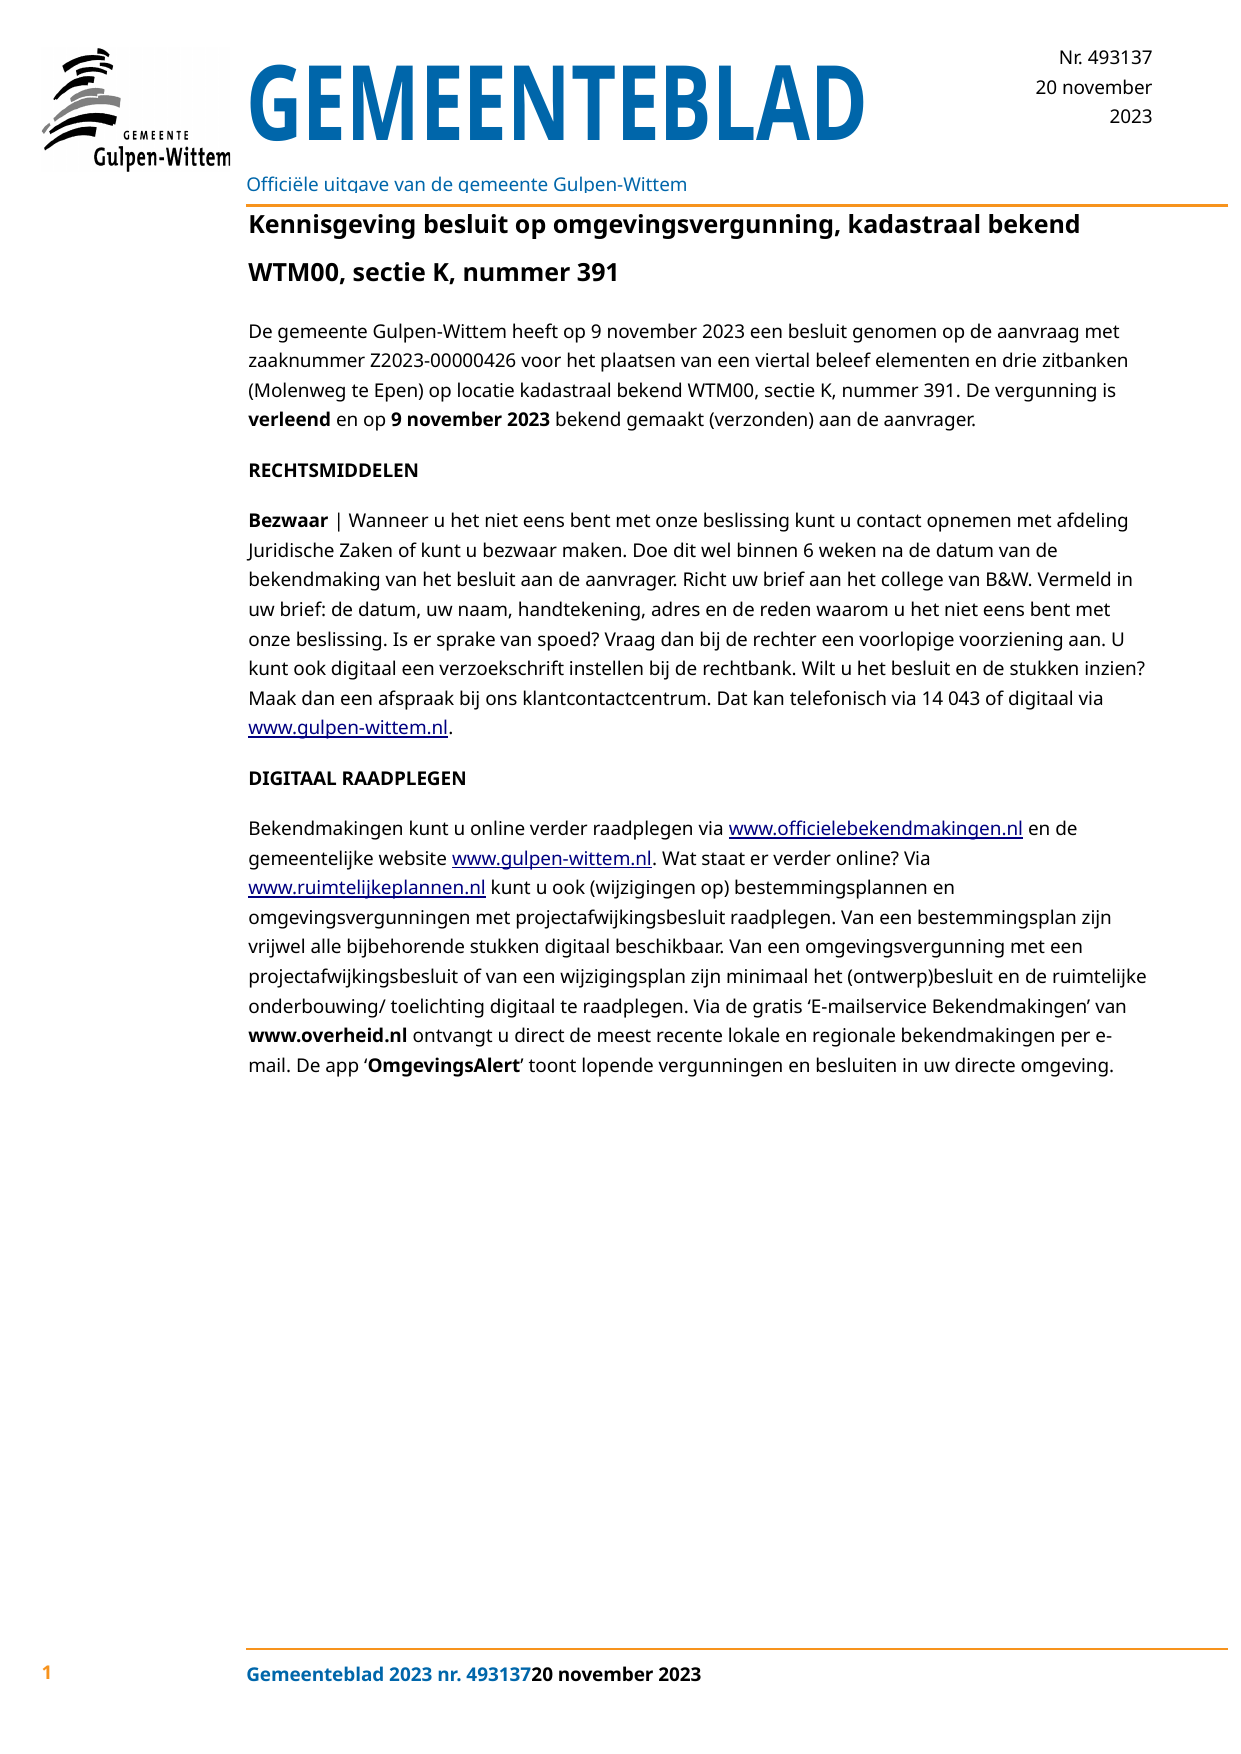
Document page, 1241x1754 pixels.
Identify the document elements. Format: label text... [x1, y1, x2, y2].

text DIGITAAL RAADPLEGEN [248, 765, 1152, 791]
text RECHTSMIDDELEN [248, 457, 1152, 483]
text De gemeente Gulpen-Wittem heeft op 9 november 2023 een besluit genomen op de aanvraag met zaaknummer Z2023-00000426 voor het plaatsen van een viertal beleef elementen en drie zitbanken (Molenweg te Epen) op locatie kadastraal bekend WTM00, sectie K, nummer 391. De vergunning is verleend en op 9 november 2023 bekend gemaakt (verzonden) aan de aanvrager. [248, 318, 1152, 432]
text Bekendmakingen kunt u online verder raadplegen via www.officielebekendmakingen.nl en de gemeentelijke website www.gulpen-wittem.nl. Wat staat er verder online? Via www.ruimtelijkeplannen.nl kunt u ook (wijzigingen op) bestemmingsplannen en omgevingsvergunningen met projectafwijkingsbesluit raadplegen. Van een bestemmingsplan zijn vrijwel alle bijbehorende stukken digitaal beschikbaar. Van een omgevingsvergunning met een projectafwijkingsbesluit of van een wijzigingsplan zijn minimaal het (ontwerp)besluit en de ruimtelijke onderbouwing/ toelichting digitaal te raadplegen. Via de gratis ‘E-mailservice Bekendmakingen’ van www.overheid.nl ontvangt u direct de meest recente lokale en regionale bekendmakingen per e-mail. De app ‘OmgevingsAlert’ toont lopende vergunningen en besluiten in uw directe omgeving. [248, 815, 1152, 1078]
picture [41, 47, 231, 172]
text Bezwaar | Wanneer u het niet eens bent met onze beslissing kunt u contact opnemen met afdeling Juridische Zaken of kunt u bezwaar maken. Doe dit wel binnen 6 weken na de datum van de bekendmaking van het besluit aan de aanvrager. Richt uw brief aan het college van B&W. Vermeld in uw brief: de datum, uw naam, handtekening, adres en de reden waarom u het niet eens bent met onze beslissing. Is er sprake van spoed? Vraag dan bij de rechter een voorlopige voorziening aan. U kunt ook digitaal een verzoekschrift instellen bij de rechtbank. Wilt u het besluit en de stukken inzien? Maak dan een afspraak bij ons klantcontactcentrum. Dat kan telefonisch via 14 043 of digitaal via www.gulpen-wittem.nl. [248, 507, 1152, 740]
text Kennisgeving besluit op omgevingsvergunning, kadastraal bekend WTM00, sectie K, nummer 391 [248, 207, 1152, 288]
